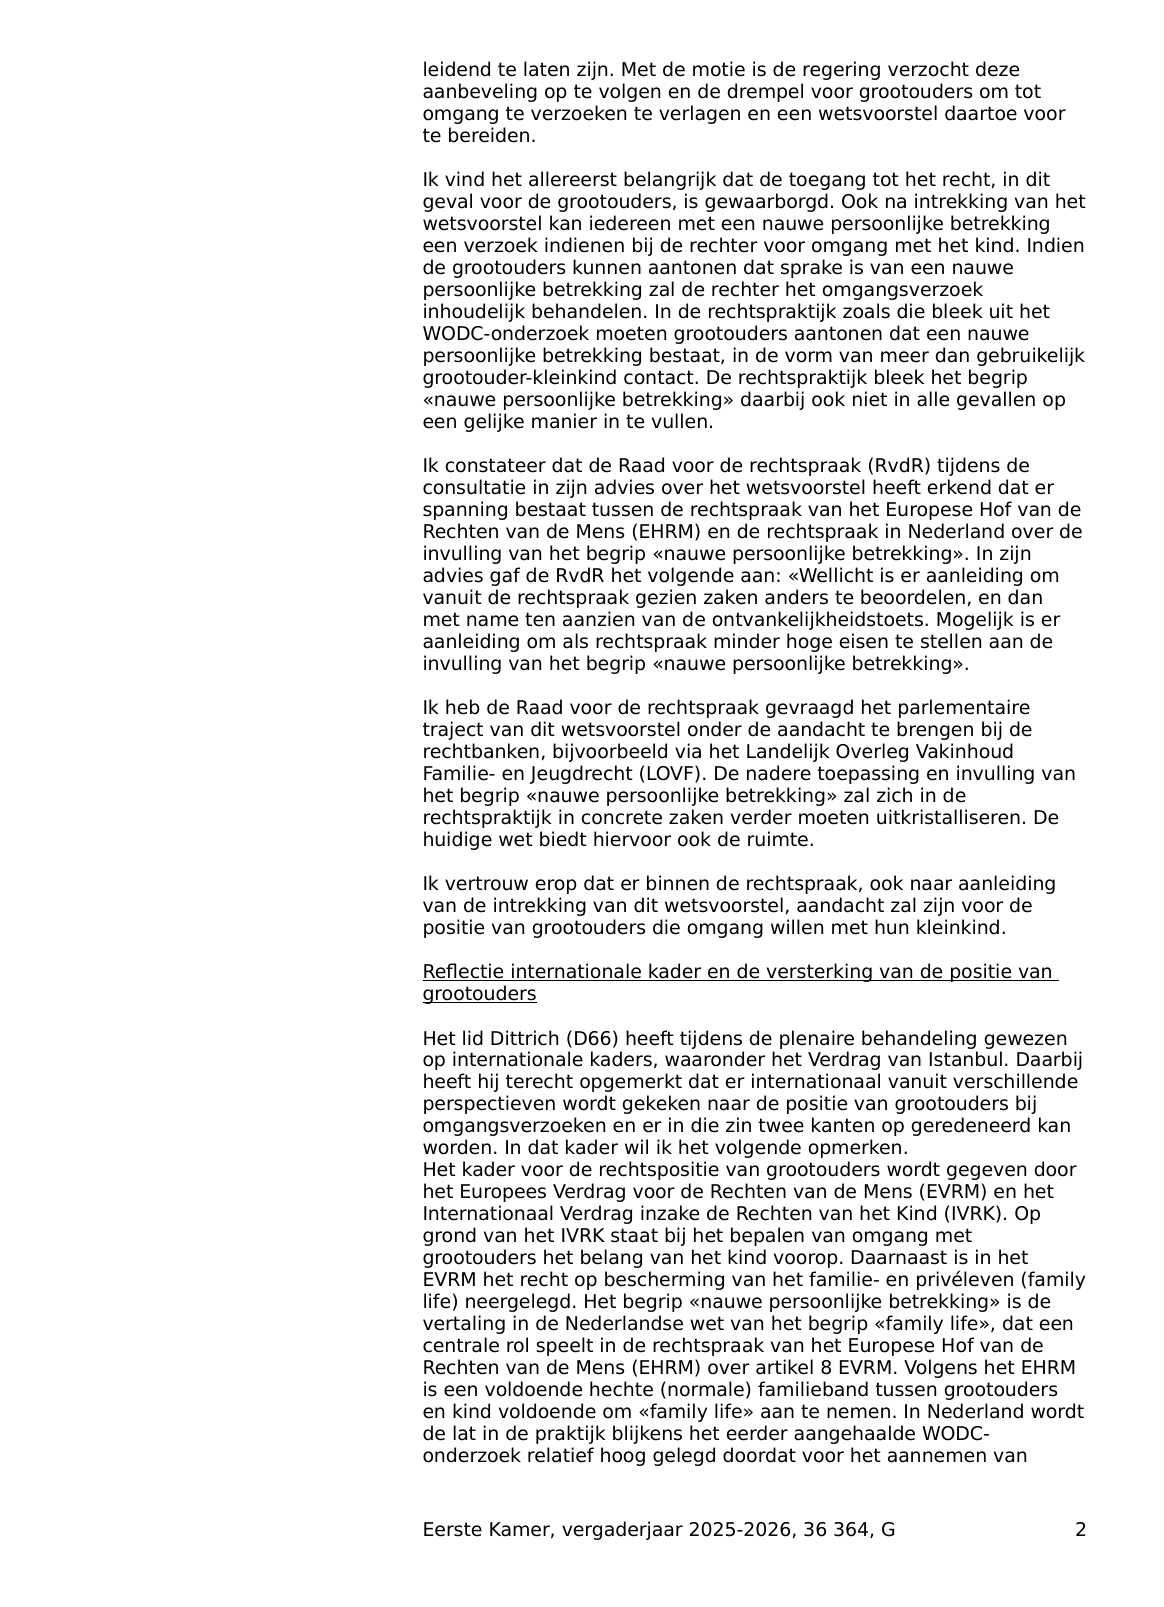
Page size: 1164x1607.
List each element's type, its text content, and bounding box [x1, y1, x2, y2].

text Het lid Dittrich (D66) heeft tijdens de plenaire behandeling gewezen op internationale kaders, waaronder het Verdrag van Istanbul. Daarbij heeft hij terecht opgemerkt dat er internationaal vanuit verschillende perspectieven wordt gekeken naar de positie van grootouders bij omgangsverzoeken en er in die zin twee kanten op geredeneerd kan worden. In dat kader wil ik het volgende opmerken. [422, 1027, 1087, 1159]
text Ik constateer dat de Raad voor de rechtspraak (RvdR) tijdens de consultatie in zijn advies over het wetsvoorstel heeft erkend dat er spanning bestaat tussen de rechtspraak van het Europese Hof van de Rechten van de Mens (EHRM) en de rechtspraak in Nederland over de invulling van het begrip «nauwe persoonlijke betrekking». In zijn advies gaf de RvdR het volgende aan: «Wellicht is er aanleiding om vanuit de rechtspraak gezien zaken anders te beoordelen, en dan met name ten aanzien van de ontvankelijkheidstoets. Mogelijk is er aanleiding om als rechtspraak minder hoge eisen te stellen aan de invulling van het begrip «nauwe persoonlijke betrekking». [422, 455, 1087, 675]
text Ik vertrouw erop dat er binnen de rechtspraak, ook naar aanleiding van de intrekking van dit wetsvoorstel, aandacht zal zijn voor de positie van grootouders die omgang willen met hun kleinkind. [422, 873, 1087, 939]
subtitle Reflectie internationale kader en de versterking van de positie van grootouders [422, 961, 1087, 1005]
text Het kader voor de rechtspositie van grootouders wordt gegeven door het Europees Verdrag voor de Rechten van de Mens (EVRM) en het Internationaal Verdrag inzake de Rechten van het Kind (IVRK). Op grond van het IVRK staat bij het bepalen van omgang met grootouders het belang van het kind voorop. Daarnaast is in het EVRM het recht op bescherming van het familie- en privéleven (family life) neergelegd. Het begrip «nauwe persoonlijke betrekking» is de vertaling in de Nederlandse wet van het begrip «family life», dat een centrale rol speelt in de rechtspraak van het Europese Hof van de Rechten van de Mens (EHRM) over artikel 8 EVRM. Volgens het EHRM is een voldoende hechte (normale) familieband tussen grootouders en kind voldoende om «family life» aan te nemen. In Nederland wordt de lat in de praktijk blijkens het eerder aangehaalde WODC-onderzoek relatief hoog gelegd doordat voor het aannemen van [422, 1159, 1087, 1467]
text Ik vind het allereerst belangrijk dat de toegang tot het recht, in dit geval voor de grootouders, is gewaarborgd. Ook na intrekking van het wetsvoorstel kan iedereen met een nauwe persoonlijke betrekking een verzoek indienen bij de rechter voor omgang met het kind. Indien de grootouders kunnen aantonen dat sprake is van een nauwe persoonlijke betrekking zal de rechter het omgangsverzoek inhoudelijk behandelen. In de rechtspraktijk zoals die bleek uit het WODC-onderzoek moeten grootouders aantonen dat een nauwe persoonlijke betrekking bestaat, in de vorm van meer dan gebruikelijk grootouder-kleinkind contact. De rechtspraktijk bleek het begrip «nauwe persoonlijke betrekking» daarbij ook niet in alle gevallen op een gelijke manier in te vullen. [422, 169, 1087, 433]
text Ik heb de Raad voor de rechtspraak gevraagd het parlementaire traject van dit wetsvoorstel onder de aandacht te brengen bij de rechtbanken, bijvoorbeeld via het Landelijk Overleg Vakinhoud Familie- en Jeugdrecht (LOVF). De nadere toepassing en invulling van het begrip «nauwe persoonlijke betrekking» zal zich in de rechtspraktijk in concrete zaken verder moeten uitkristalliseren. De huidige wet biedt hiervoor ook de ruimte. [422, 697, 1087, 851]
text leidend te laten zijn. Met de motie is de regering verzocht deze aanbeveling op te volgen en de drempel voor grootouders om tot omgang te verzoeken te verlagen en een wetsvoorstel daartoe voor te bereiden. [422, 59, 1087, 147]
